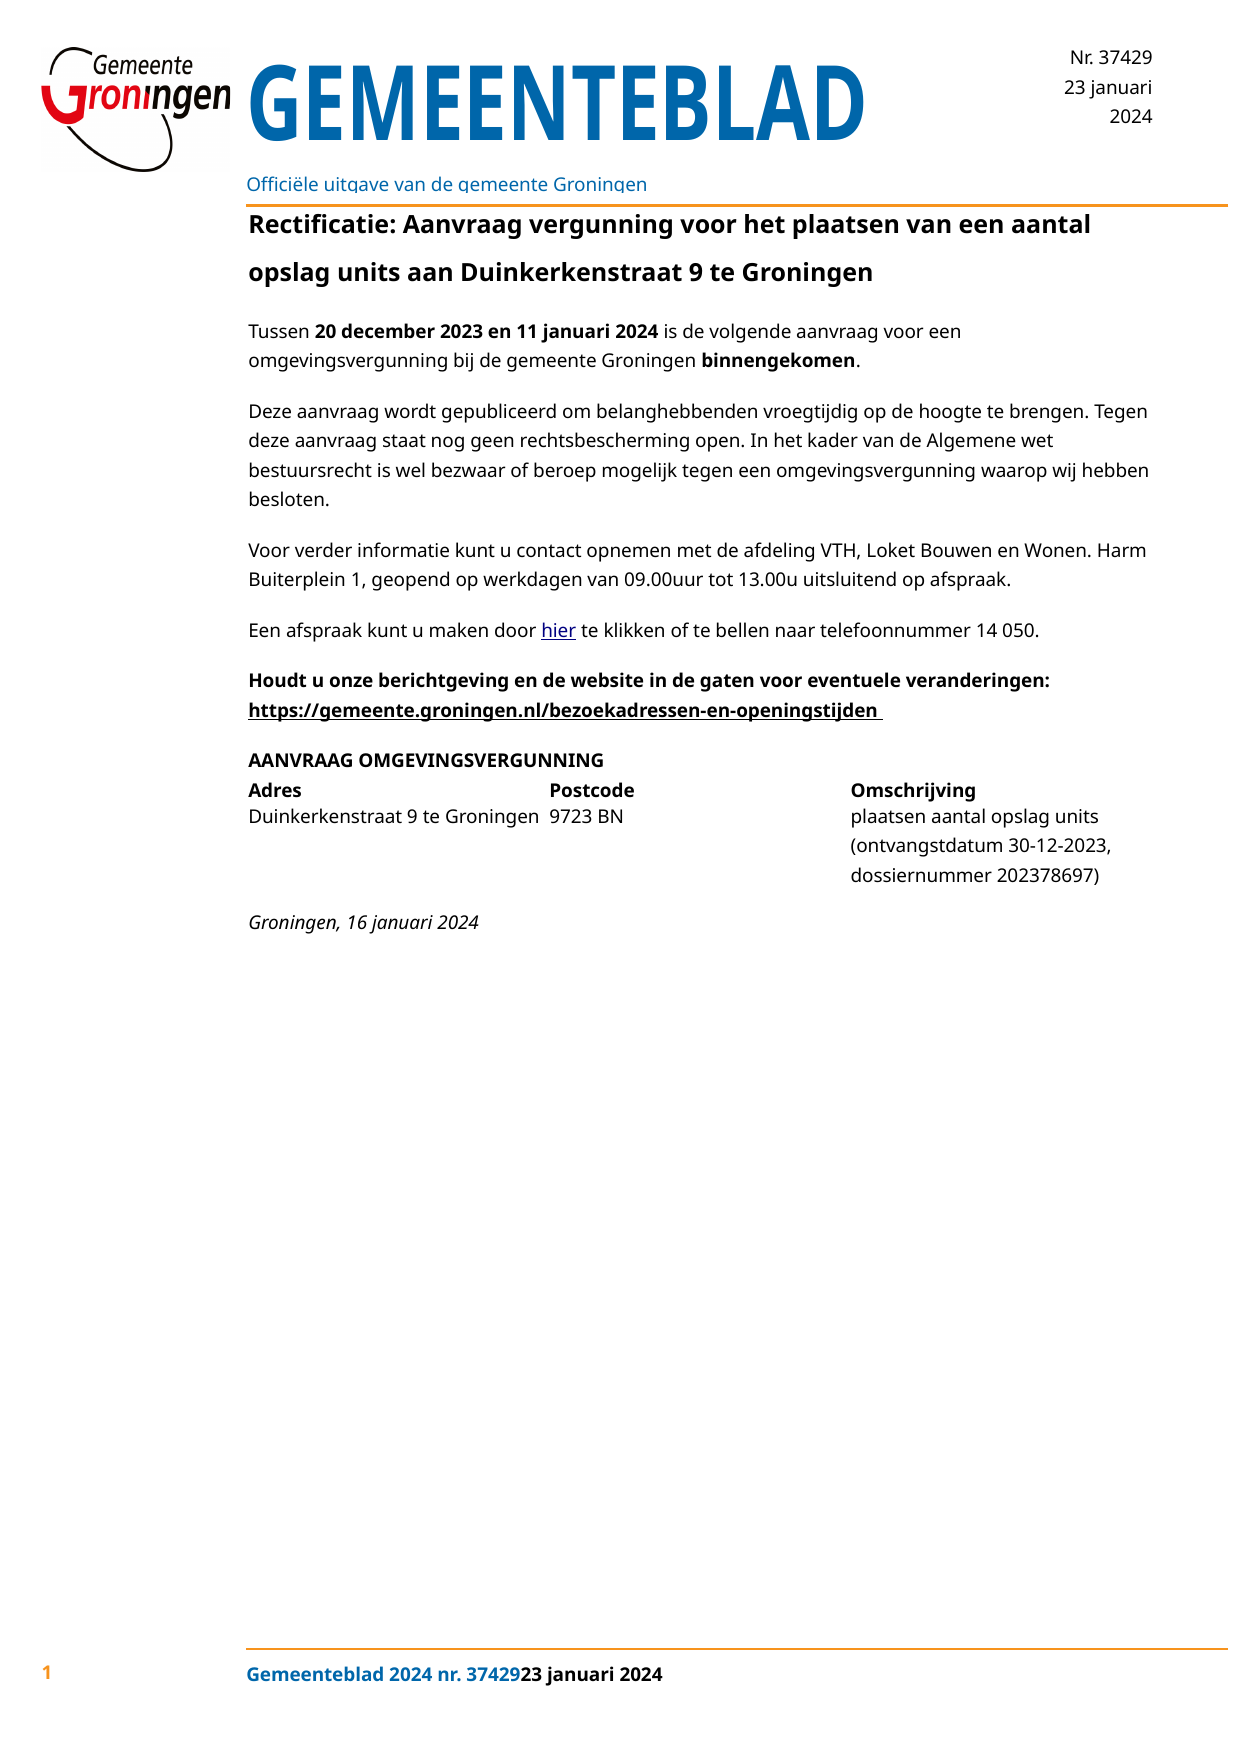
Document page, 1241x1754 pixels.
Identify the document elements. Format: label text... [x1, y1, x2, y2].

text Houdt u onze berichtgeving en de website in de gaten voor eventuele veranderingen: https://gemeente.groningen.nl/bezoekadressen-en-openingstijden [248, 667, 1152, 723]
text Een afspraak kunt u maken door hier te klikken of te bellen naar telefoonnummer 14 050. [248, 617, 1152, 643]
table_cell 9723 BN [549, 803, 850, 888]
text AANVRAAG OMGEVINGSVERGUNNING [248, 747, 1152, 773]
table_cell plaatsen aantal opslag units (ontvangstdatum 30-12-2023, dossiernummer 202378697) [850, 803, 1152, 888]
table_header Adres [248, 777, 549, 803]
text Tussen 20 december 2023 en 11 januari 2024 is de volgende aanvraag voor een omgevingsvergunning bij de gemeente Groningen binnengekomen. [248, 318, 1152, 373]
table_cell Duinkerkenstraat 9 te Groningen [248, 803, 549, 888]
table_header Omschrijving [850, 777, 1152, 803]
text Deze aanvraag wordt gepubliceerd om belanghebbenden vroegtijdig op de hoogte te brengen. Tegen deze aanvraag staat nog geen rechtsbescherming open. In het kader van de Algemene wet bestuursrecht is wel bezwaar of beroep mogelijk tegen een omgevingsvergunning waarop wij hebben besloten. [248, 398, 1152, 512]
table_header Postcode [549, 777, 850, 803]
text Rectificatie: Aanvraag vergunning voor het plaatsen van een aantal opslag units aan Duinkerkenstraat 9 te Groningen [248, 207, 1152, 288]
picture [41, 47, 231, 172]
text Voor verder informatie kunt u contact opnemen met de afdeling VTH, Loket Bouwen en Wonen. Harm Buiterplein 1, geopend op werkdagen van 09.00uur tot 13.00u uitsluitend op afspraak. [248, 537, 1152, 592]
text Groningen, 16 januari 2024 [248, 909, 1152, 935]
